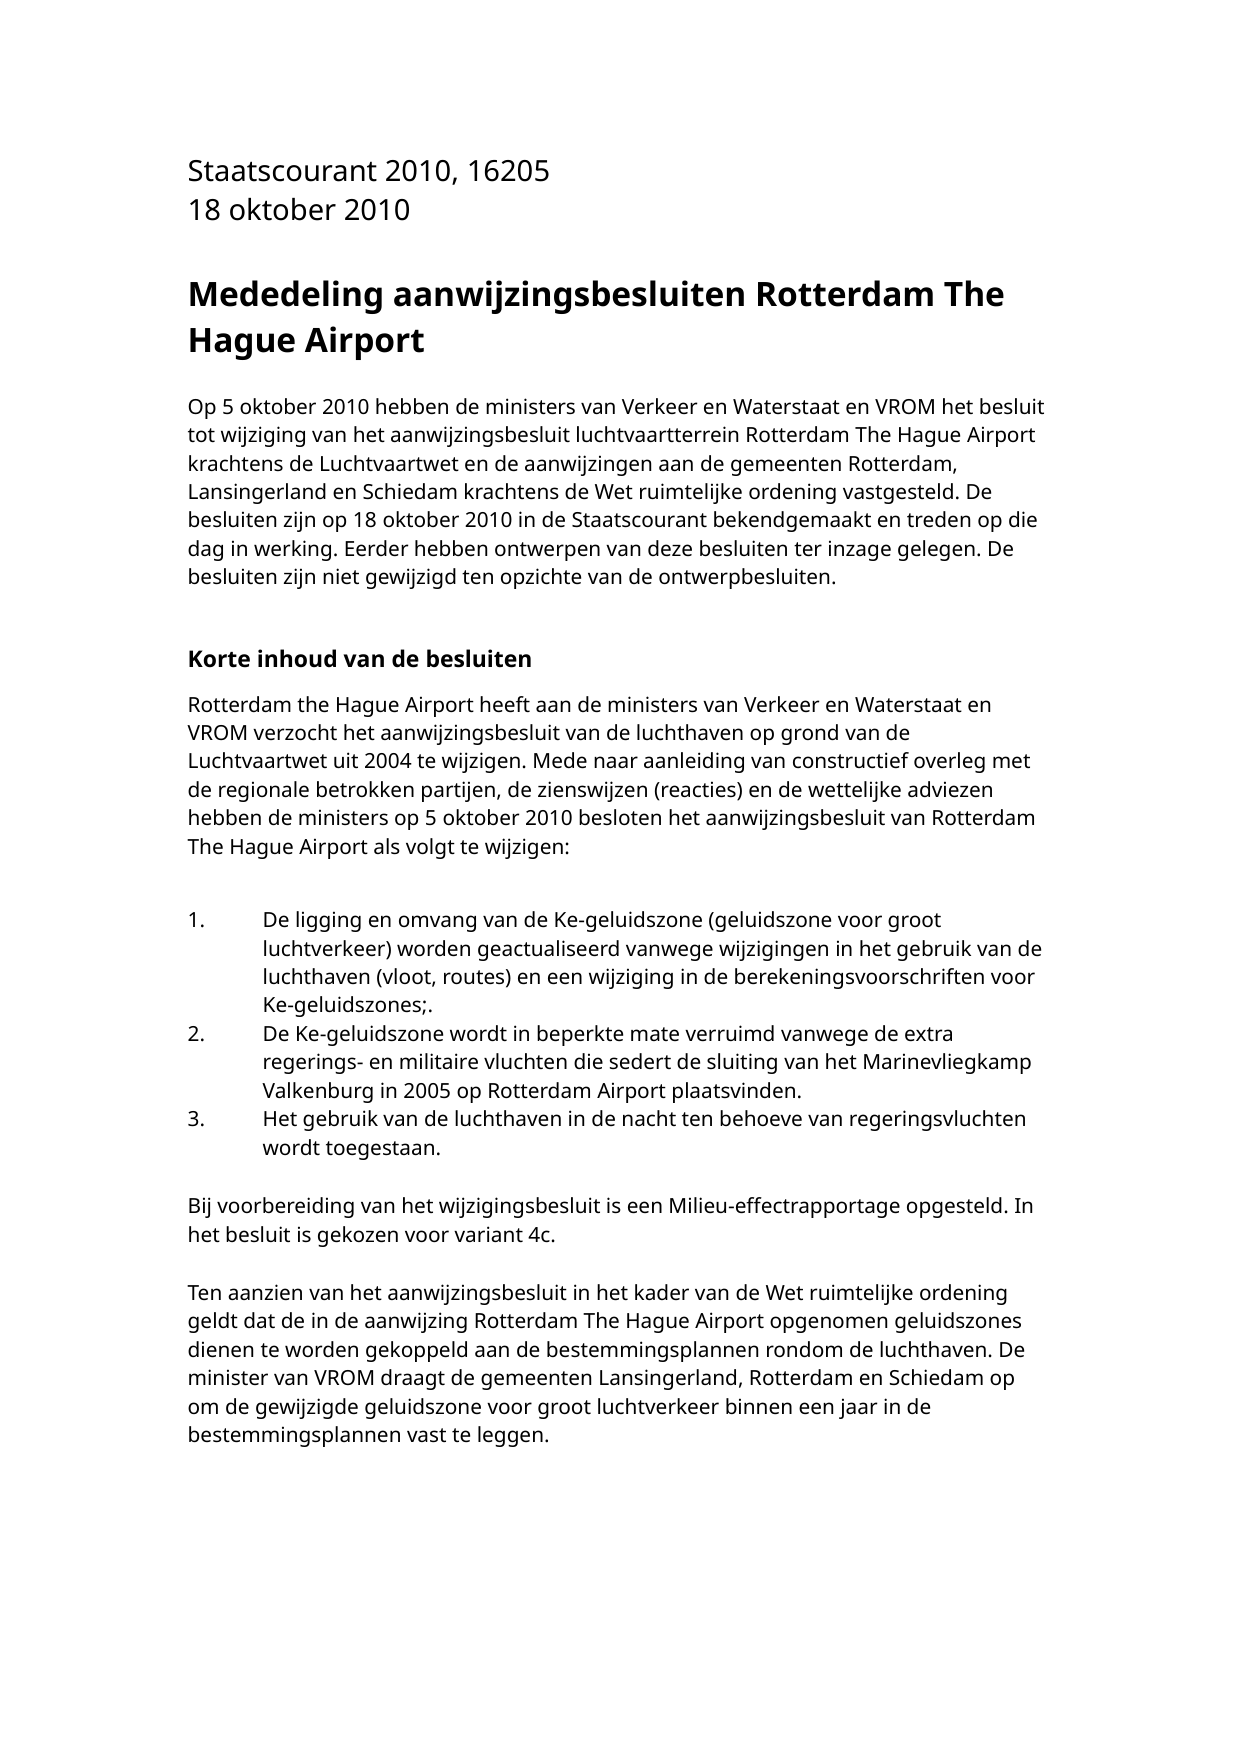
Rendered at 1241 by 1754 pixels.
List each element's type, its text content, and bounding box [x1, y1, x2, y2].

text Staatscourant 2010, 16205 [187, 150, 1053, 190]
text Ten aanzien van het aanwijzingsbesluit in het kader van de Wet ruimtelijke ordening geldt dat de in de aanwijzing Rotterdam The Hague Airport opgenomen geluidszones dienen te worden gekoppeld aan de bestemmingsplannen rondom de luchthaven. De minister van VROM draagt de gemeenten Lansingerland, Rotterdam en Schiedam op om de gewijzigde geluidszone voor groot luchtverkeer binnen een jaar in de bestemmingsplannen vast te leggen. [187, 1278, 1053, 1449]
text Rotterdam the Hague Airport heeft aan de ministers van Verkeer en Waterstaat en VROM verzocht het aanwijzingsbesluit van de luchthaven op grond van de Luchtvaartwet uit 2004 te wijzigen. Mede naar aanleiding van constructief overleg met de regionale betrokken partijen, de zienswijzen (reacties) en de wettelijke adviezen hebben de ministers op 5 oktober 2010 besloten het aanwijzingsbesluit van Rotterdam The Hague Airport als volgt te wijzigen: [187, 690, 1053, 860]
list De ligging en omvang van de Ke-geluidszone (geluidszone voor groot luchtverkeer) worden geactualiseerd vanwege wijzigingen in het gebruik van de luchthaven (vloot, routes) en een wijziging in de berekeningsvoorschriften voor Ke-geluidszones;. [187, 905, 1053, 1019]
text Bij voorbereiding van het wijzigingsbesluit is een Milieu-effectrapportage opgesteld. In het besluit is gekozen voor variant 4c. [187, 1191, 1053, 1248]
list Het gebruik van de luchthaven in de nacht ten behoeve van regeringsvluchten wordt toegestaan. [187, 1104, 1053, 1161]
text Op 5 oktober 2010 hebben de ministers van Verkeer en Waterstaat en VROM het besluit tot wijziging van het aanwijzingsbesluit luchtvaartterrein Rotterdam The Hague Airport krachtens de Luchtvaartwet en de aanwijzingen aan de gemeenten Rotterdam, Lansingerland en Schiedam krachtens de Wet ruimtelijke ordening vastgesteld. De besluiten zijn op 18 oktober 2010 in de Staatscourant bekendgemaakt en treden op die dag in werking. Eerder hebben ontwerpen van deze besluiten ter inzage gelegen. De besluiten zijn niet gewijzigd ten opzichte van de ontwerpbesluiten. [187, 392, 1053, 591]
subtitle Mededeling aanwijzingsbesluiten Rotterdam The Hague Airport [187, 271, 1053, 362]
list De Ke-geluidszone wordt in beperkte mate verruimd vanwege de extra regerings- en militaire vluchten die sedert de sluiting van het Marinevliegkamp Valkenburg in 2005 op Rotterdam Airport plaatsvinden. [187, 1019, 1053, 1104]
subtitle Korte inhoud van de besluiten [187, 643, 1053, 675]
text 18 oktober 2010 [187, 190, 1053, 229]
